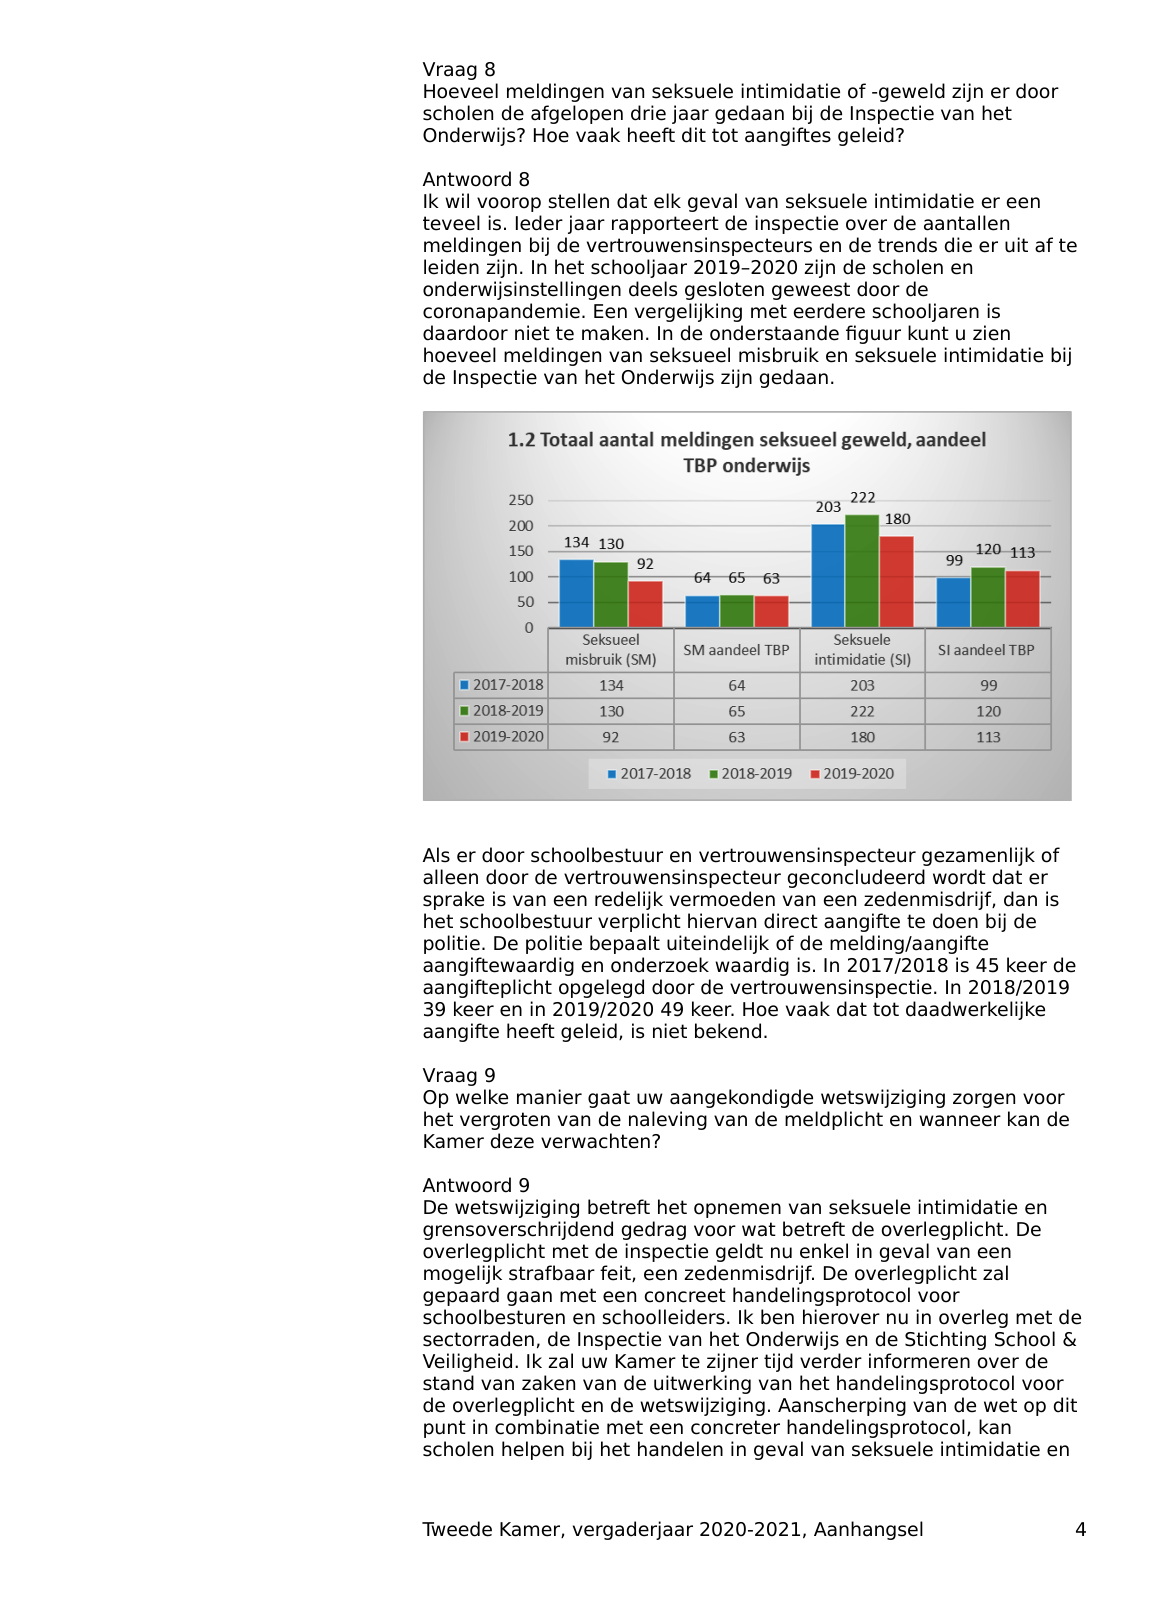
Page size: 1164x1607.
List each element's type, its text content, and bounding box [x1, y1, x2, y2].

text Ik wil voorop stellen dat elk geval van seksuele intimidatie er een teveel is. Ieder jaar rapporteert de inspectie over de aantallen meldingen bij de vertrouwensinspecteurs en de trends die er uit af te leiden zijn. In het schooljaar 2019–2020 zijn de scholen en onderwijsinstellingen deels gesloten geweest door de coronapandemie. Een vergelijking met eerdere schooljaren is daardoor niet te maken. In de onderstaande figuur kunt u zien hoeveel meldingen van seksueel misbruik en seksuele intimidatie bij de Inspectie van het Onderwijs zijn gedaan. [422, 191, 1087, 389]
text Vraag 9 [422, 1065, 1087, 1087]
text Op welke manier gaat uw aangekondigde wetswijziging zorgen voor het vergroten van de naleving van de meldplicht en wanneer kan de Kamer deze verwachten? [422, 1087, 1087, 1153]
text Antwoord 8 [422, 169, 1087, 191]
text Vraag 8 [422, 59, 1087, 81]
picture [422, 411, 1072, 801]
text Hoeveel meldingen van seksuele intimidatie of -geweld zijn er door scholen de afgelopen drie jaar gedaan bij de Inspectie van het Onderwijs? Hoe vaak heeft dit tot aangiftes geleid? [422, 81, 1087, 147]
text Antwoord 9 [422, 1175, 1087, 1197]
text Als er door schoolbestuur en vertrouwensinspecteur gezamenlijk of alleen door de vertrouwensinspecteur geconcludeerd wordt dat er sprake is van een redelijk vermoeden van een zedenmisdrijf, dan is het schoolbestuur verplicht hiervan direct aangifte te doen bij de politie. De politie bepaalt uiteindelijk of de melding/aangifte aangiftewaardig en onderzoek waardig is. In 2017/2018 is 45 keer de aangifteplicht opgelegd door de vertrouwensinspectie. In 2018/2019 39 keer en in 2019/2020 49 keer. Hoe vaak dat tot daadwerkelijke aangifte heeft geleid, is niet bekend. [422, 845, 1087, 1043]
text De wetswijziging betreft het opnemen van seksuele intimidatie en grensoverschrijdend gedrag voor wat betreft de overlegplicht. De overlegplicht met de inspectie geldt nu enkel in geval van een mogelijk strafbaar feit, een zedenmisdrijf. De overlegplicht zal gepaard gaan met een concreet handelingsprotocol voor schoolbesturen en schoolleiders. Ik ben hierover nu in overleg met de sectorraden, de Inspectie van het Onderwijs en de Stichting School & Veiligheid. Ik zal uw Kamer te zijner tijd verder informeren over de stand van zaken van de uitwerking van het handelingsprotocol voor de overlegplicht en de wetswijziging. Aanscherping van de wet op dit punt in combinatie met een concreter handelingsprotocol, kan scholen helpen bij het handelen in geval van seksuele intimidatie en [422, 1197, 1087, 1461]
